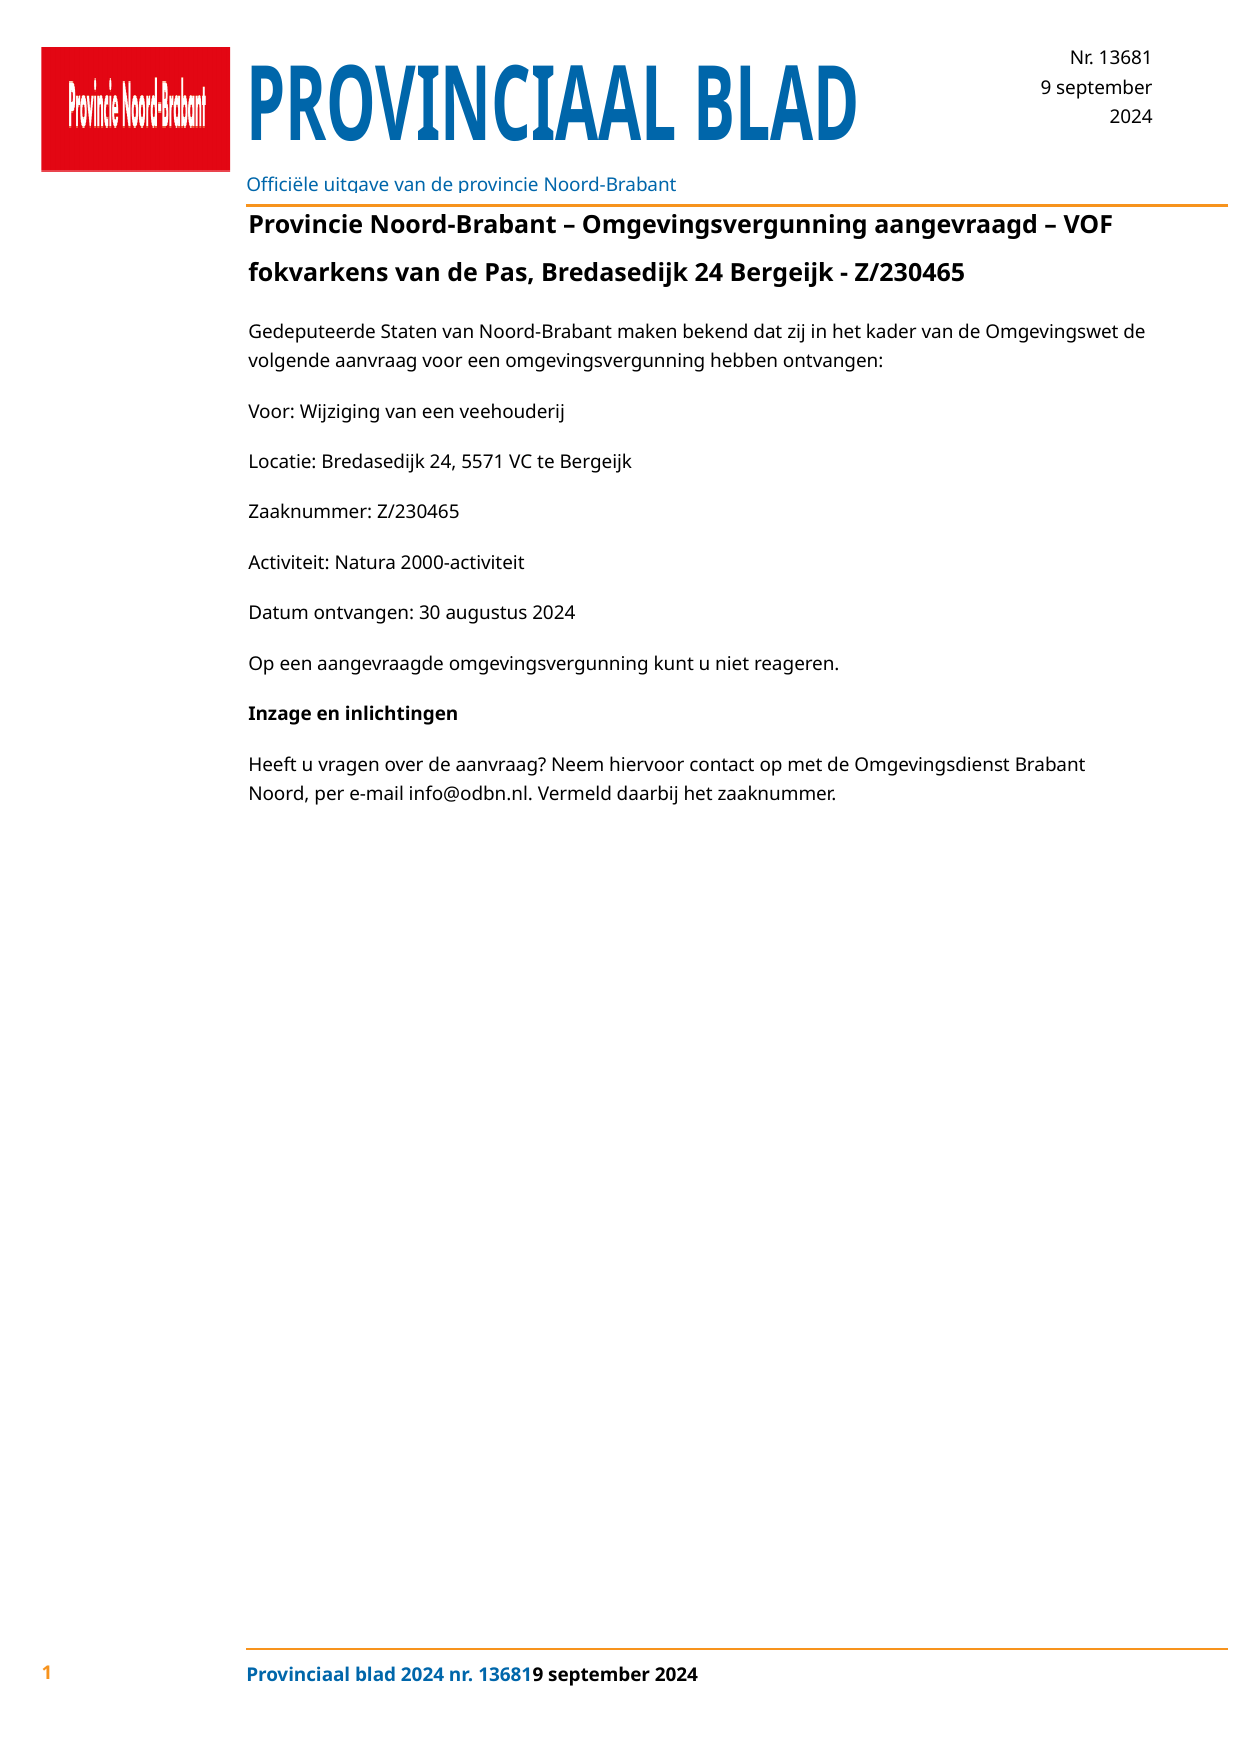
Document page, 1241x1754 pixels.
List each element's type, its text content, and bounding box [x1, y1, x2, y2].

text Voor: Wijziging van een veehouderij [248, 398, 1152, 424]
text Activiteit: Natura 2000-activiteit [248, 549, 1152, 575]
picture [41, 47, 231, 172]
text Datum ontvangen: 30 augustus 2024 [248, 599, 1152, 625]
text Heeft u vragen over de aanvraag? Neem hiervoor contact op met de Omgevingsdienst Brabant Noord, per e-mail info@odbn.nl. Vermeld daarbij het zaaknummer. [248, 751, 1152, 806]
text Inzage en inlichtingen [248, 700, 1152, 726]
text Locatie: Bredasedijk 24, 5571 VC te Bergeijk [248, 448, 1152, 474]
text Gedeputeerde Staten van Noord-Brabant maken bekend dat zij in het kader van de Omgevingswet de volgende aanvraag voor een omgevingsvergunning hebben ontvangen: [248, 318, 1152, 373]
text Op een aangevraagde omgevingsvergunning kunt u niet reageren. [248, 650, 1152, 676]
text Provincie Noord-Brabant – Omgevingsvergunning aangevraagd – VOF fokvarkens van de Pas, Bredasedijk 24 Bergeijk - Z/230465 [248, 207, 1152, 288]
text Zaaknummer: Z/230465 [248, 499, 1152, 524]
